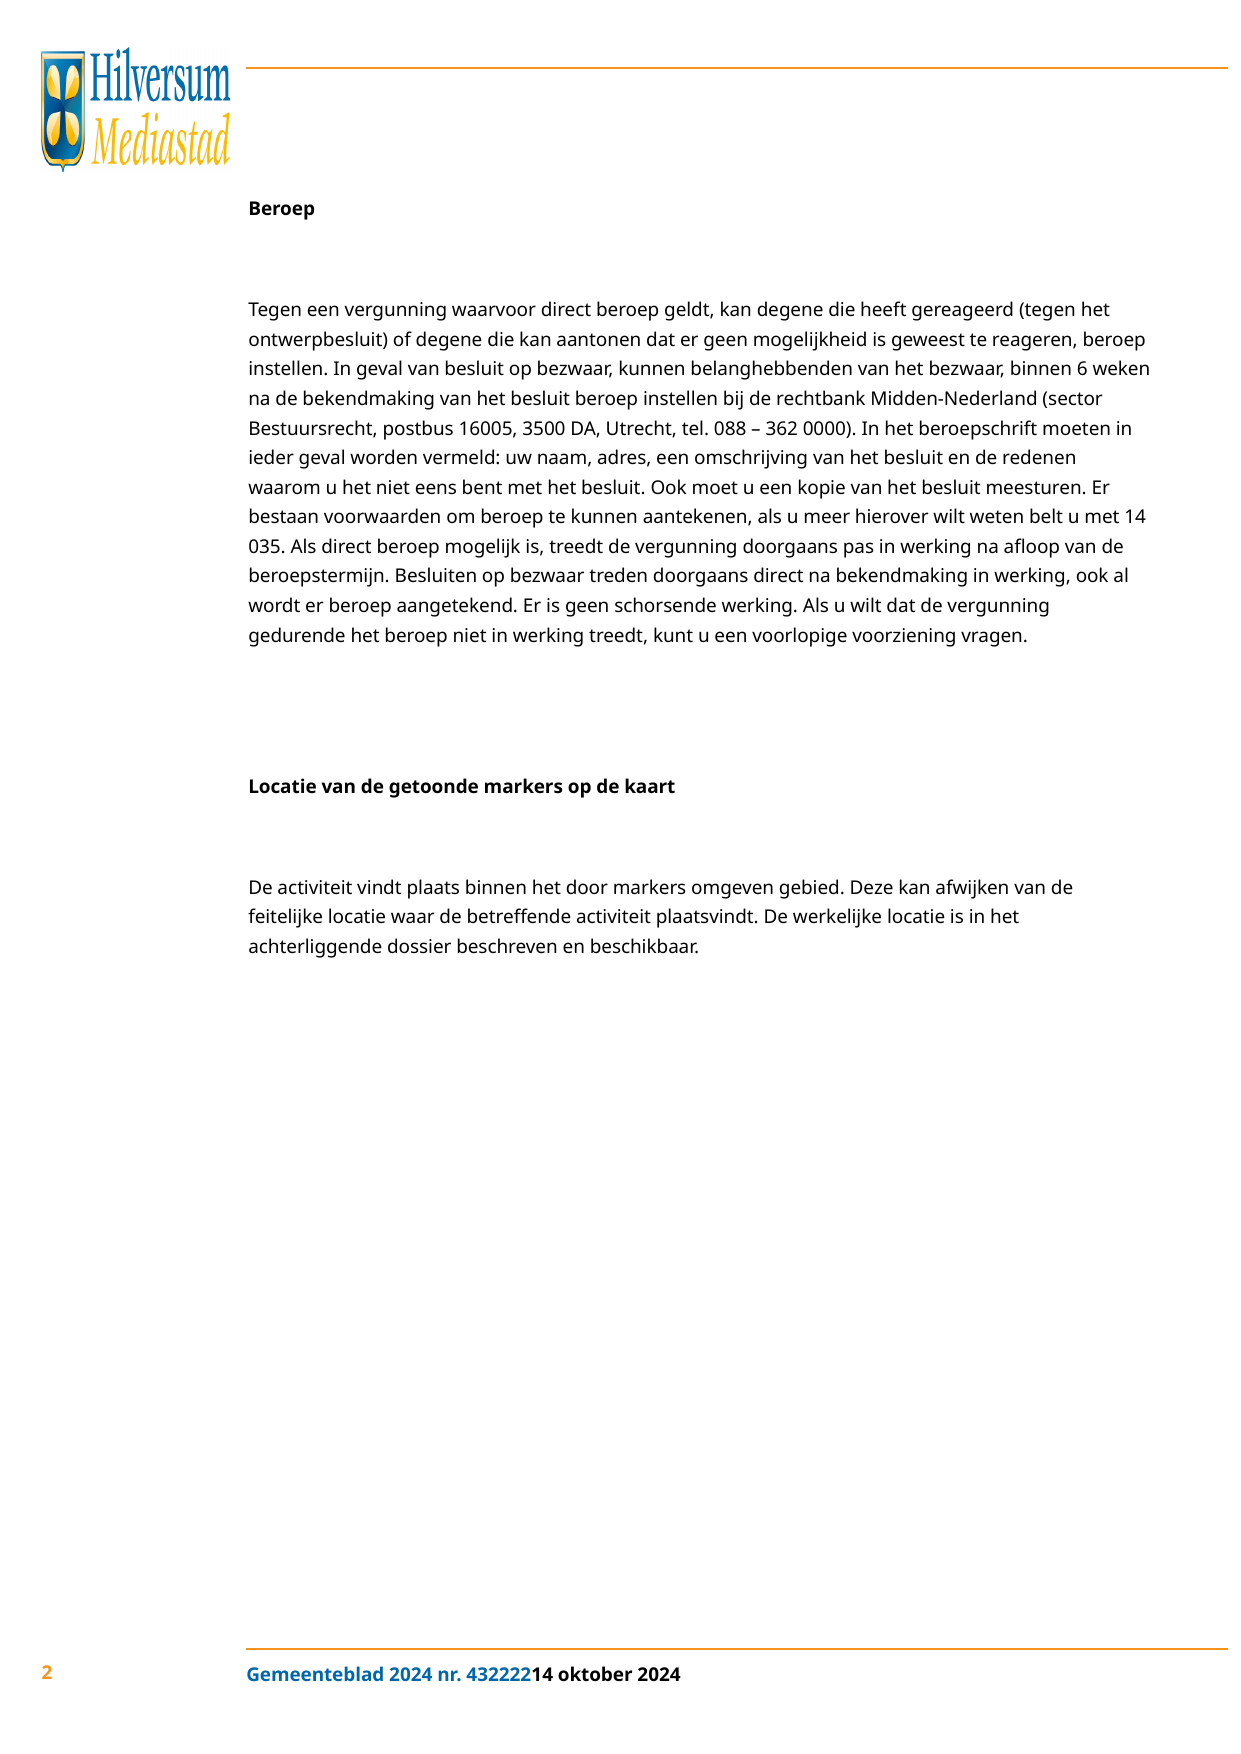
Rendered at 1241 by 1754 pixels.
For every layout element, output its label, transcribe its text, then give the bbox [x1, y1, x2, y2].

text Tegen een vergunning waarvoor direct beroep geldt, kan degene die heeft gereageerd (tegen het ontwerpbesluit) of degene die kan aantonen dat er geen mogelijkheid is geweest te reageren, beroep instellen. In geval van besluit op bezwaar, kunnen belanghebbenden van het bezwaar, binnen 6 weken na de bekendmaking van het besluit beroep instellen bij de rechtbank Midden-Nederland (sector Bestuursrecht, postbus 16005, 3500 DA, Utrecht, tel. 088 – 362 0000). In het beroepschrift moeten in ieder geval worden vermeld: uw naam, adres, een omschrijving van het besluit en de redenen waarom u het niet eens bent met het besluit. Ook moet u een kopie van het besluit meesturen. Er bestaan voorwaarden om beroep te kunnen aantekenen, als u meer hierover wilt weten belt u met 14 035. Als direct beroep mogelijk is, treedt de vergunning doorgaans pas in werking na afloop van de beroepstermijn. Besluiten op bezwaar treden doorgaans direct na bekendmaking in werking, ook al wordt er beroep aangetekend. Er is geen schorsende werking. Als u wilt dat de vergunning gedurende het beroep niet in werking treedt, kunt u een voorlopige voorziening vragen. [248, 296, 1152, 648]
text Locatie van de getoonde markers op de kaart [248, 773, 1152, 799]
text De activiteit vindt plaats binnen het door markers omgeven gebied. Deze kan afwijken van de feitelijke locatie waar de betreffende activiteit plaatsvindt. De werkelijke locatie is in het achterliggende dossier beschreven en beschikbaar. [248, 874, 1152, 959]
picture [41, 47, 231, 172]
text Beroep [248, 196, 1152, 221]
